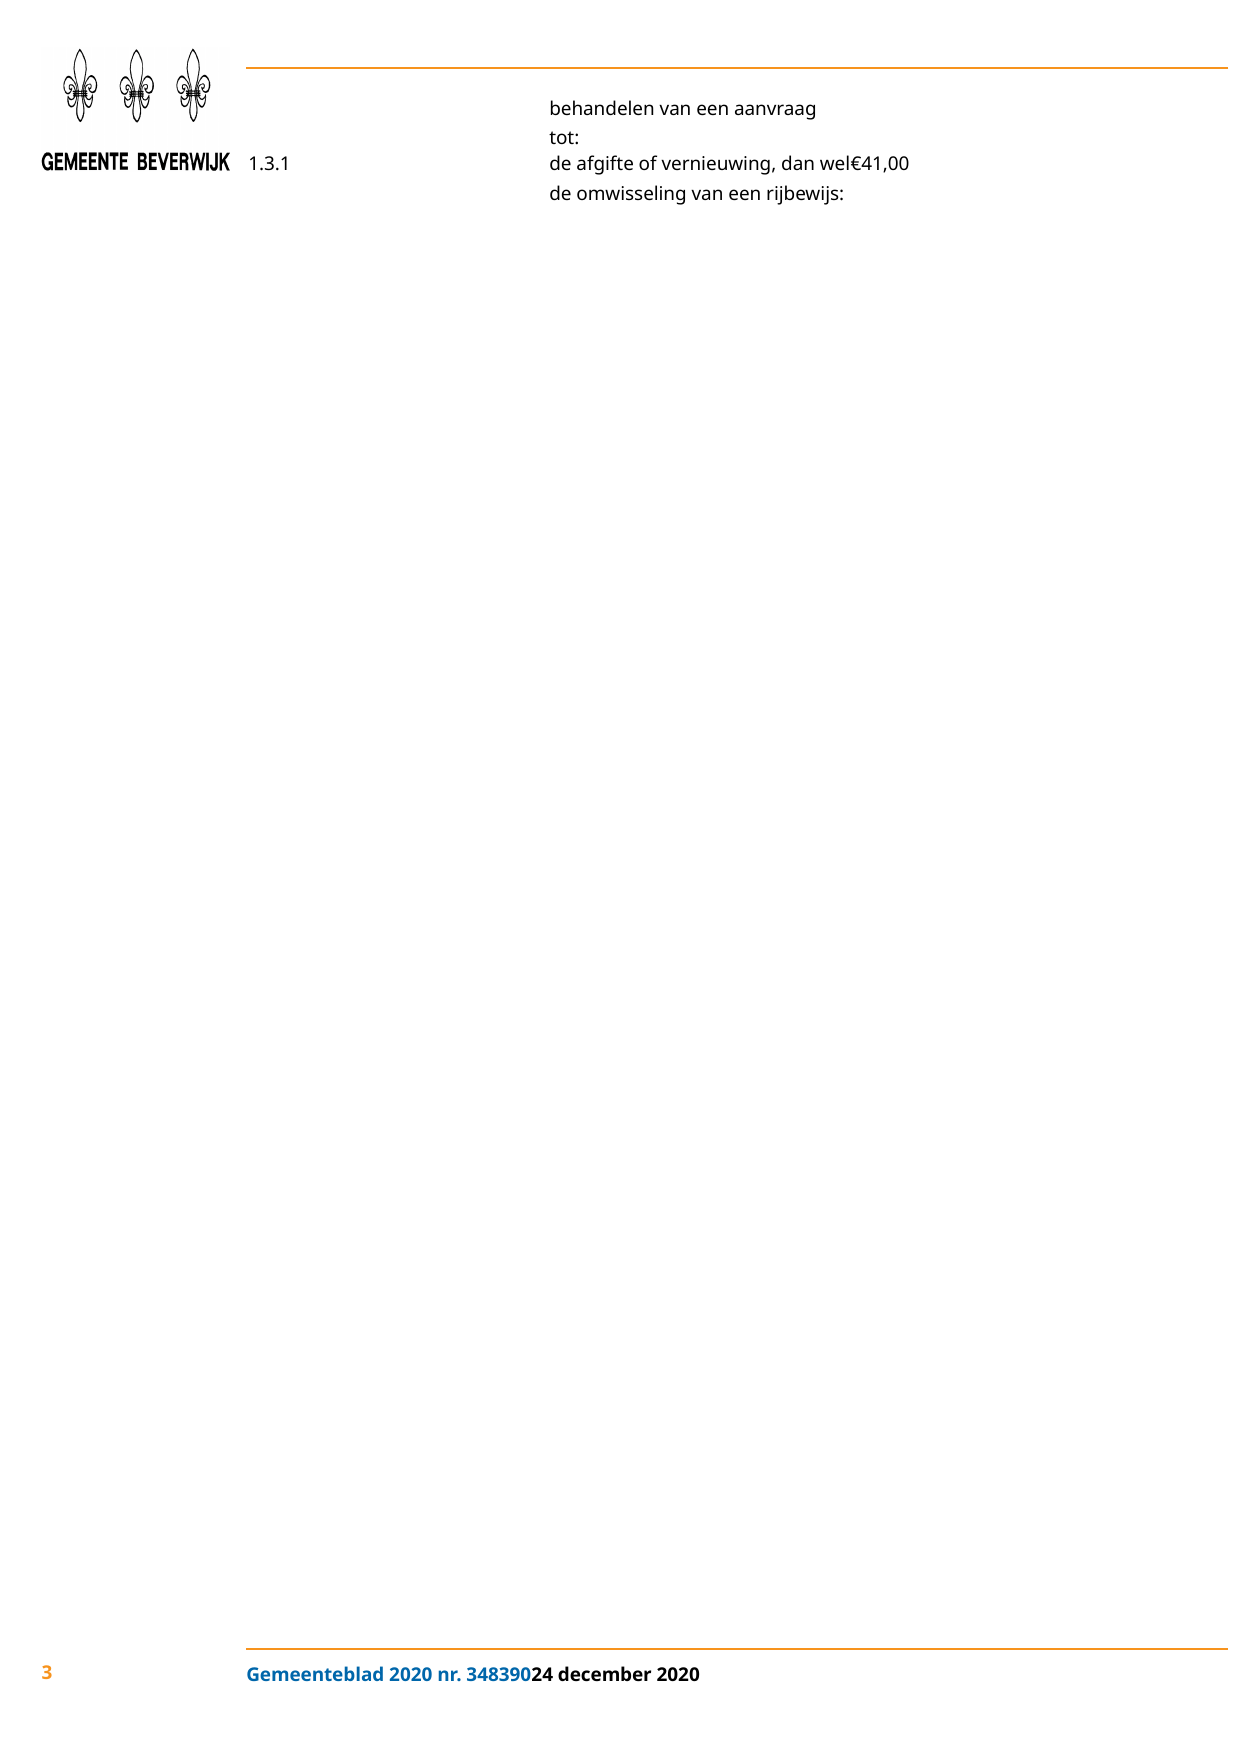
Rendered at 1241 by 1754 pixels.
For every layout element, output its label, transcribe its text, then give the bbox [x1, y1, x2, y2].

table_header [850, 95, 1152, 150]
table_header [248, 95, 549, 150]
table_cell 1.3.1 [248, 150, 549, 205]
table_cell €41,00 [850, 150, 1152, 205]
table_cell de afgifte of vernieuwing, dan wel de omwisseling van een rijbewijs: [549, 150, 850, 205]
picture [41, 47, 231, 172]
table_header behandelen van een aanvraag tot: [549, 95, 850, 150]
